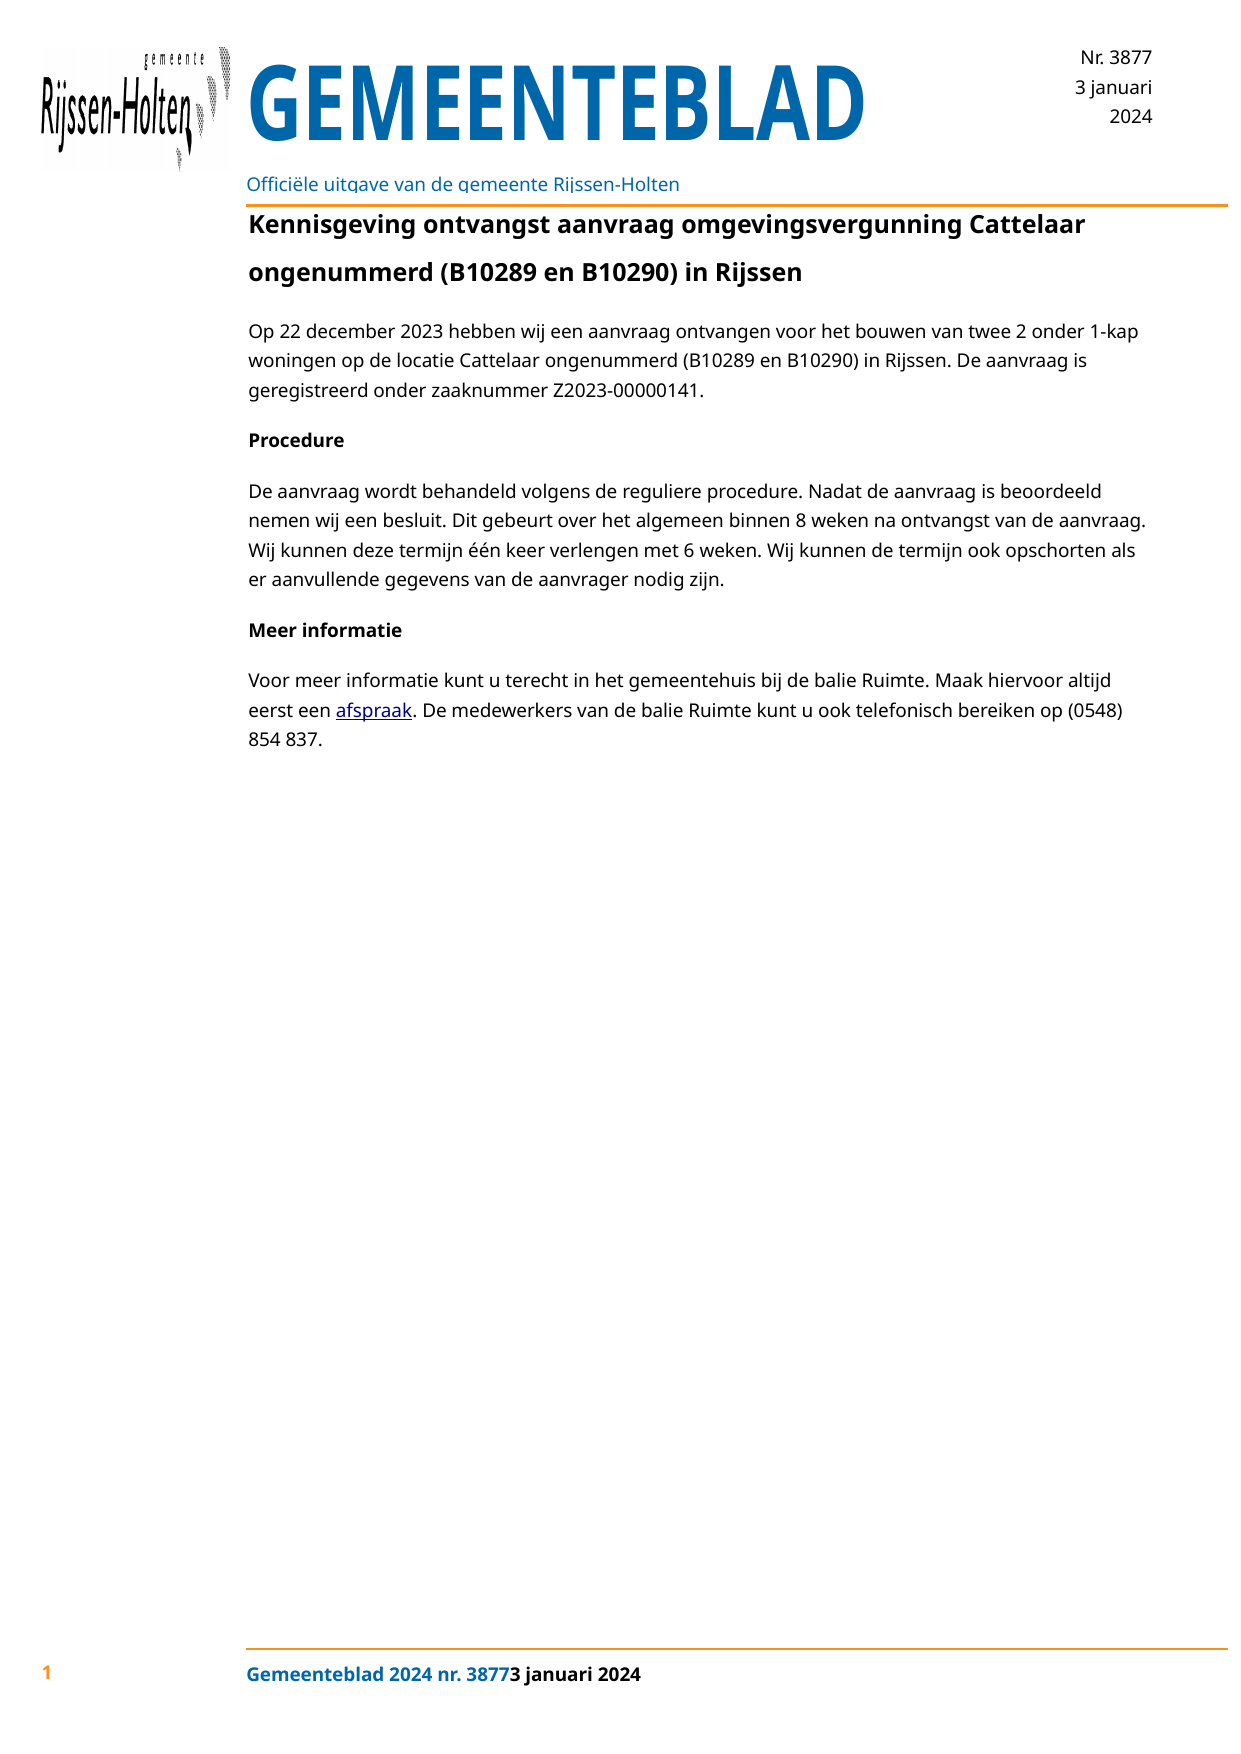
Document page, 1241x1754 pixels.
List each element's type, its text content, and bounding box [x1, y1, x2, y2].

text Procedure [248, 427, 1152, 453]
picture [41, 47, 231, 172]
text Op 22 december 2023 hebben wij een aanvraag ontvangen voor het bouwen van twee 2 onder 1-kap woningen op de locatie Cattelaar ongenummerd (B10289 en B10290) in Rijssen. De aanvraag is geregistreerd onder zaaknummer Z2023-00000141. [248, 318, 1152, 403]
text Meer informatie [248, 617, 1152, 643]
text Voor meer informatie kunt u terecht in het gemeentehuis bij de balie Ruimte. Maak hiervoor altijd eerst een afspraak. De medewerkers van de balie Ruimte kunt u ook telefonisch bereiken op (0548) 854 837. [248, 667, 1152, 752]
text Kennisgeving ontvangst aanvraag omgevingsvergunning Cattelaar ongenummerd (B10289 en B10290) in Rijssen [248, 207, 1152, 288]
text De aanvraag wordt behandeld volgens de reguliere procedure. Nadat de aanvraag is beoordeeld nemen wij een besluit. Dit gebeurt over het algemeen binnen 8 weken na ontvangst van de aanvraag. Wij kunnen deze termijn één keer verlengen met 6 weken. Wij kunnen de termijn ook opschorten als er aanvullende gegevens van de aanvrager nodig zijn. [248, 478, 1152, 592]
